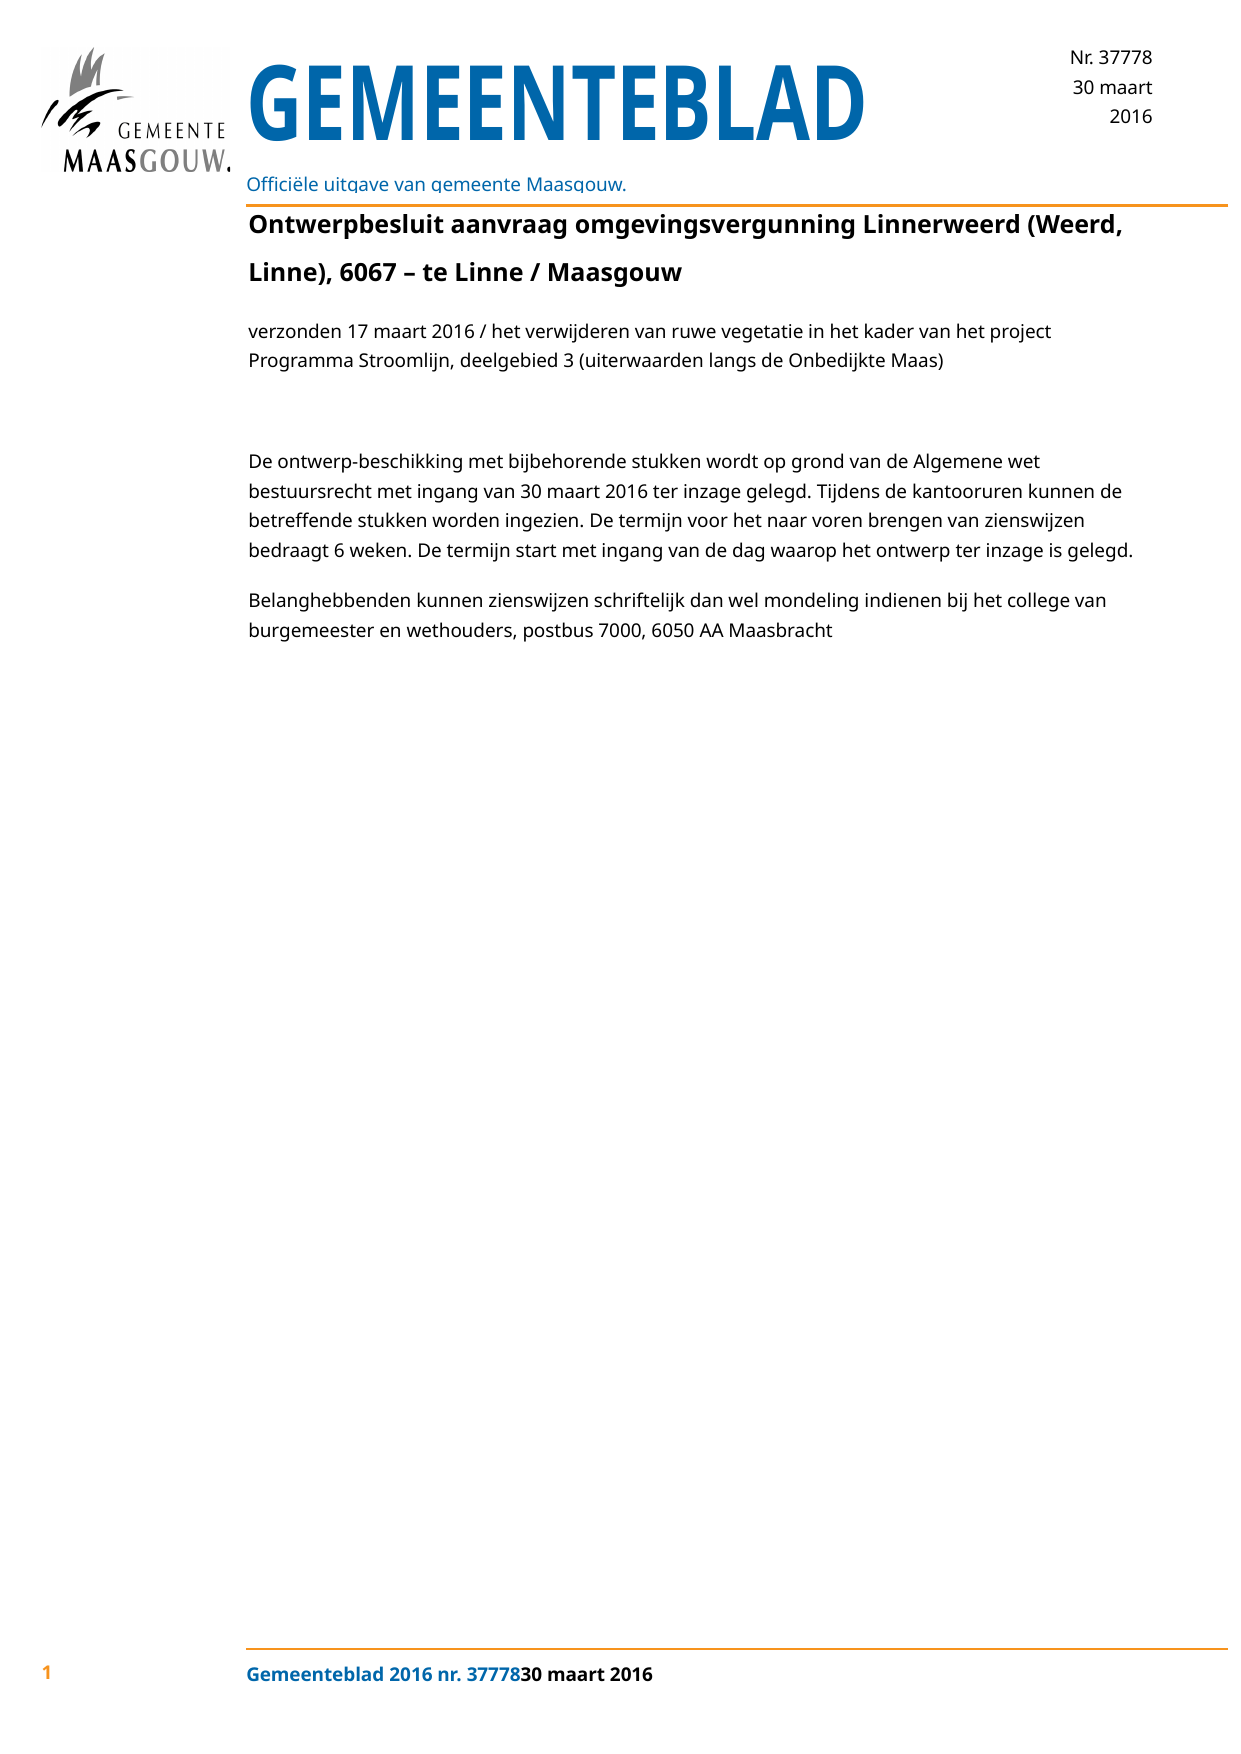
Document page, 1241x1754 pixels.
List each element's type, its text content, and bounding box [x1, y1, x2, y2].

text Ontwerpbesluit aanvraag omgevingsvergunning Linnerweerd (Weerd, Linne), 6067 – te Linne / Maasgouw [248, 207, 1152, 288]
text verzonden 17 maart 2016 / het verwijderen van ruwe vegetatie in het kader van het project Programma Stroomlijn, deelgebied 3 (uiterwaarden langs de Onbedijkte Maas) [248, 318, 1152, 373]
picture [41, 47, 231, 172]
text Belanghebbenden kunnen zienswijzen schriftelijk dan wel mondeling indienen bij het college van burgemeester en wethouders, postbus 7000, 6050 AA Maasbracht [248, 587, 1152, 643]
text De ontwerp-beschikking met bijbehorende stukken wordt op grond van de Algemene wet bestuursrecht met ingang van 30 maart 2016 ter inzage gelegd. Tijdens de kantooruren kunnen de betreffende stukken worden ingezien. De termijn voor het naar voren brengen van zienswijzen bedraagt 6 weken. De termijn start met ingang van de dag waarop het ontwerp ter inzage is gelegd. [248, 448, 1152, 563]
